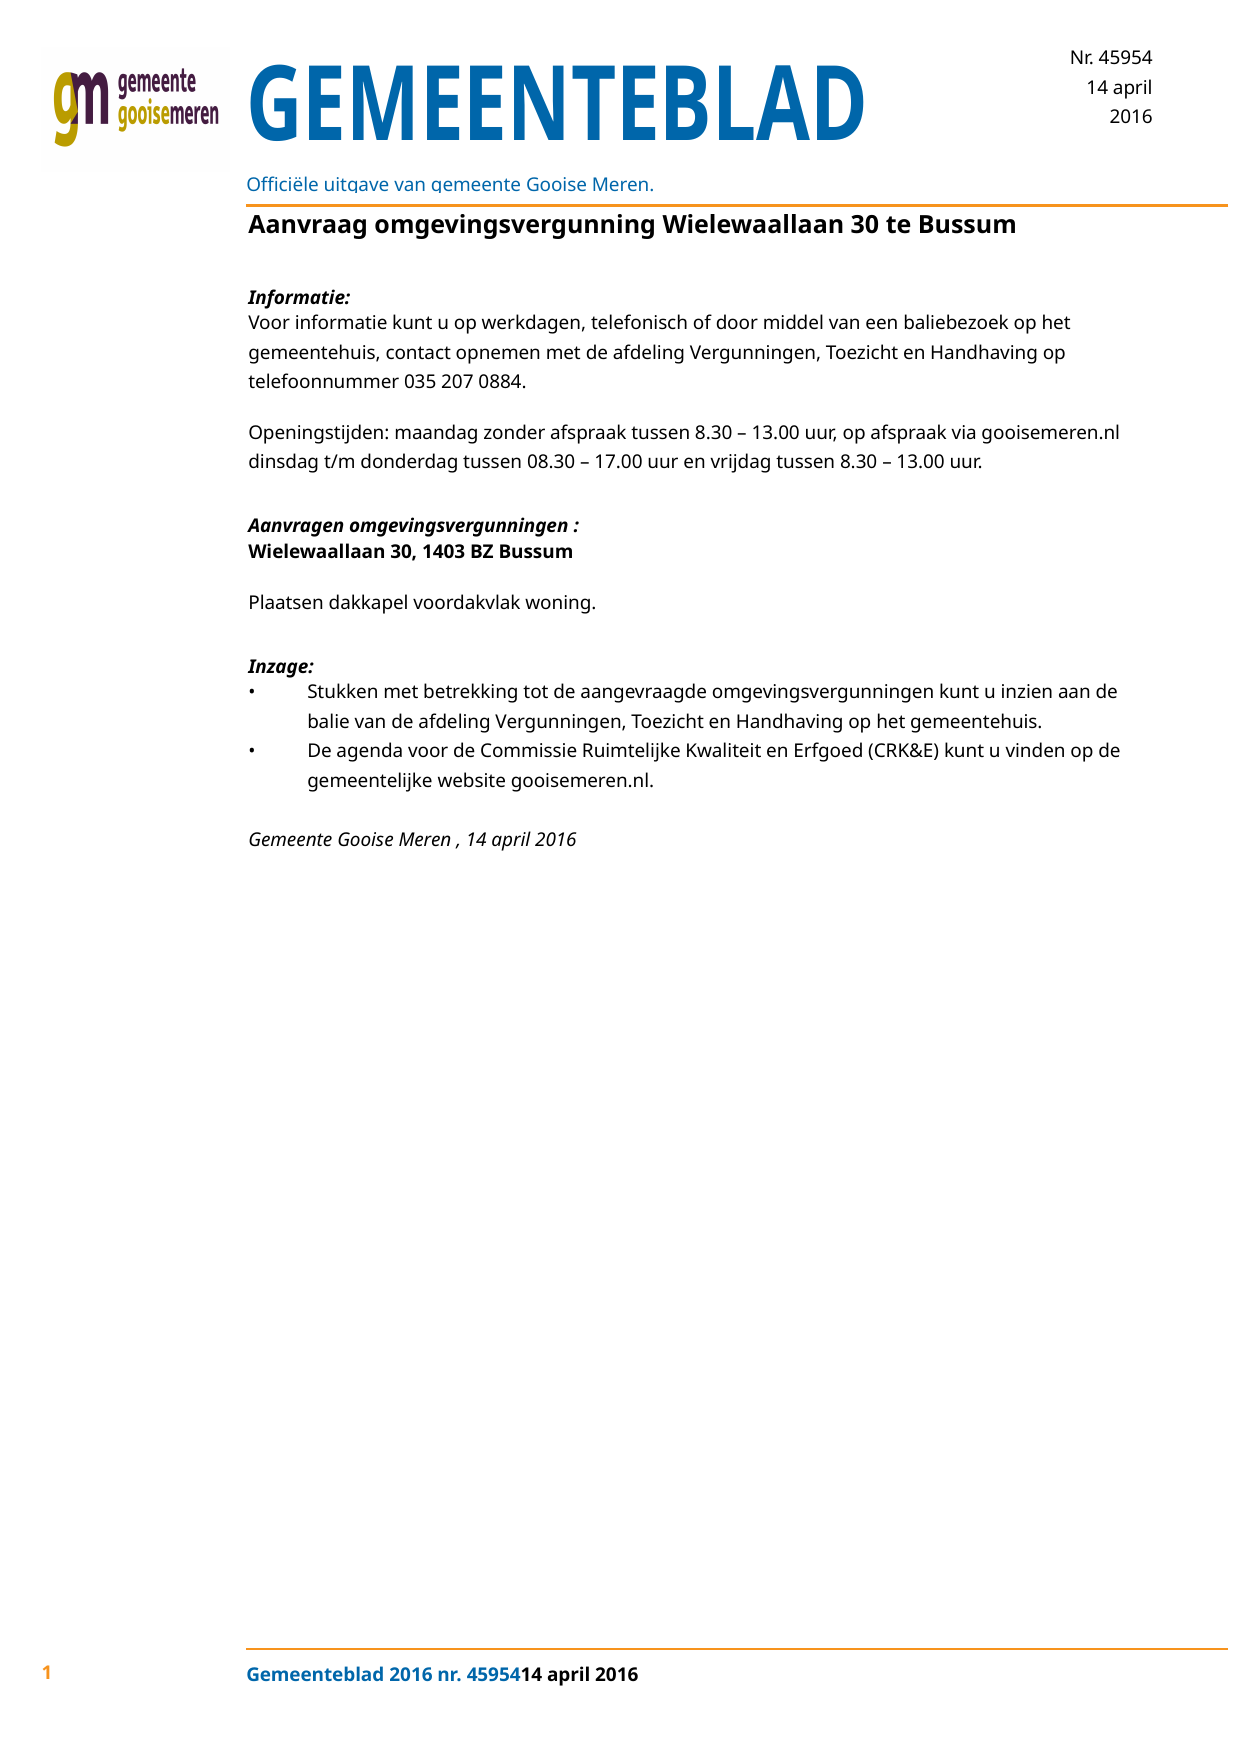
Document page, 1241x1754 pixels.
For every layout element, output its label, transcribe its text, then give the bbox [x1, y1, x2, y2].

text Inzage: [248, 653, 1152, 678]
text Plaatsen dakkapel voordakvlak woning. [248, 589, 1152, 614]
text Informatie: [248, 284, 1152, 309]
text Voor informatie kunt u op werkdagen, telefonisch of door middel van een baliebezoek op het gemeentehuis, contact opnemen met de afdeling Vergunningen, Toezicht en Handhaving op telefoonnummer 035 207 0884. [248, 309, 1152, 394]
text Gemeente Gooise Meren , 14 april 2016 [248, 826, 1152, 852]
text Openingstijden: maandag zonder afspraak tussen 8.30 – 13.00 uur, op afspraak via gooisemeren.nl dinsdag t/m donderdag tussen 08.30 – 17.00 uur en vrijdag tussen 8.30 – 13.00 uur. [248, 419, 1152, 474]
picture [41, 47, 231, 172]
text Aanvraag omgevingsvergunning Wielewaallaan 30 te Bussum [248, 207, 1152, 241]
list Stukken met betrekking tot de aangevraagde omgevingsvergunningen kunt u inzien aan de balie van de afdeling Vergunningen, Toezicht en Handhaving op het gemeentehuis. [248, 678, 1152, 734]
text Aanvragen omgevingsvergunningen : [248, 513, 1152, 538]
list De agenda voor de Commissie Ruimtelijke Kwaliteit en Erfgoed (CRK&E) kunt u vinden op de gemeentelijke website gooisemeren.nl. [248, 738, 1152, 793]
text Wielewaallaan 30, 1403 BZ Bussum [248, 538, 1152, 564]
